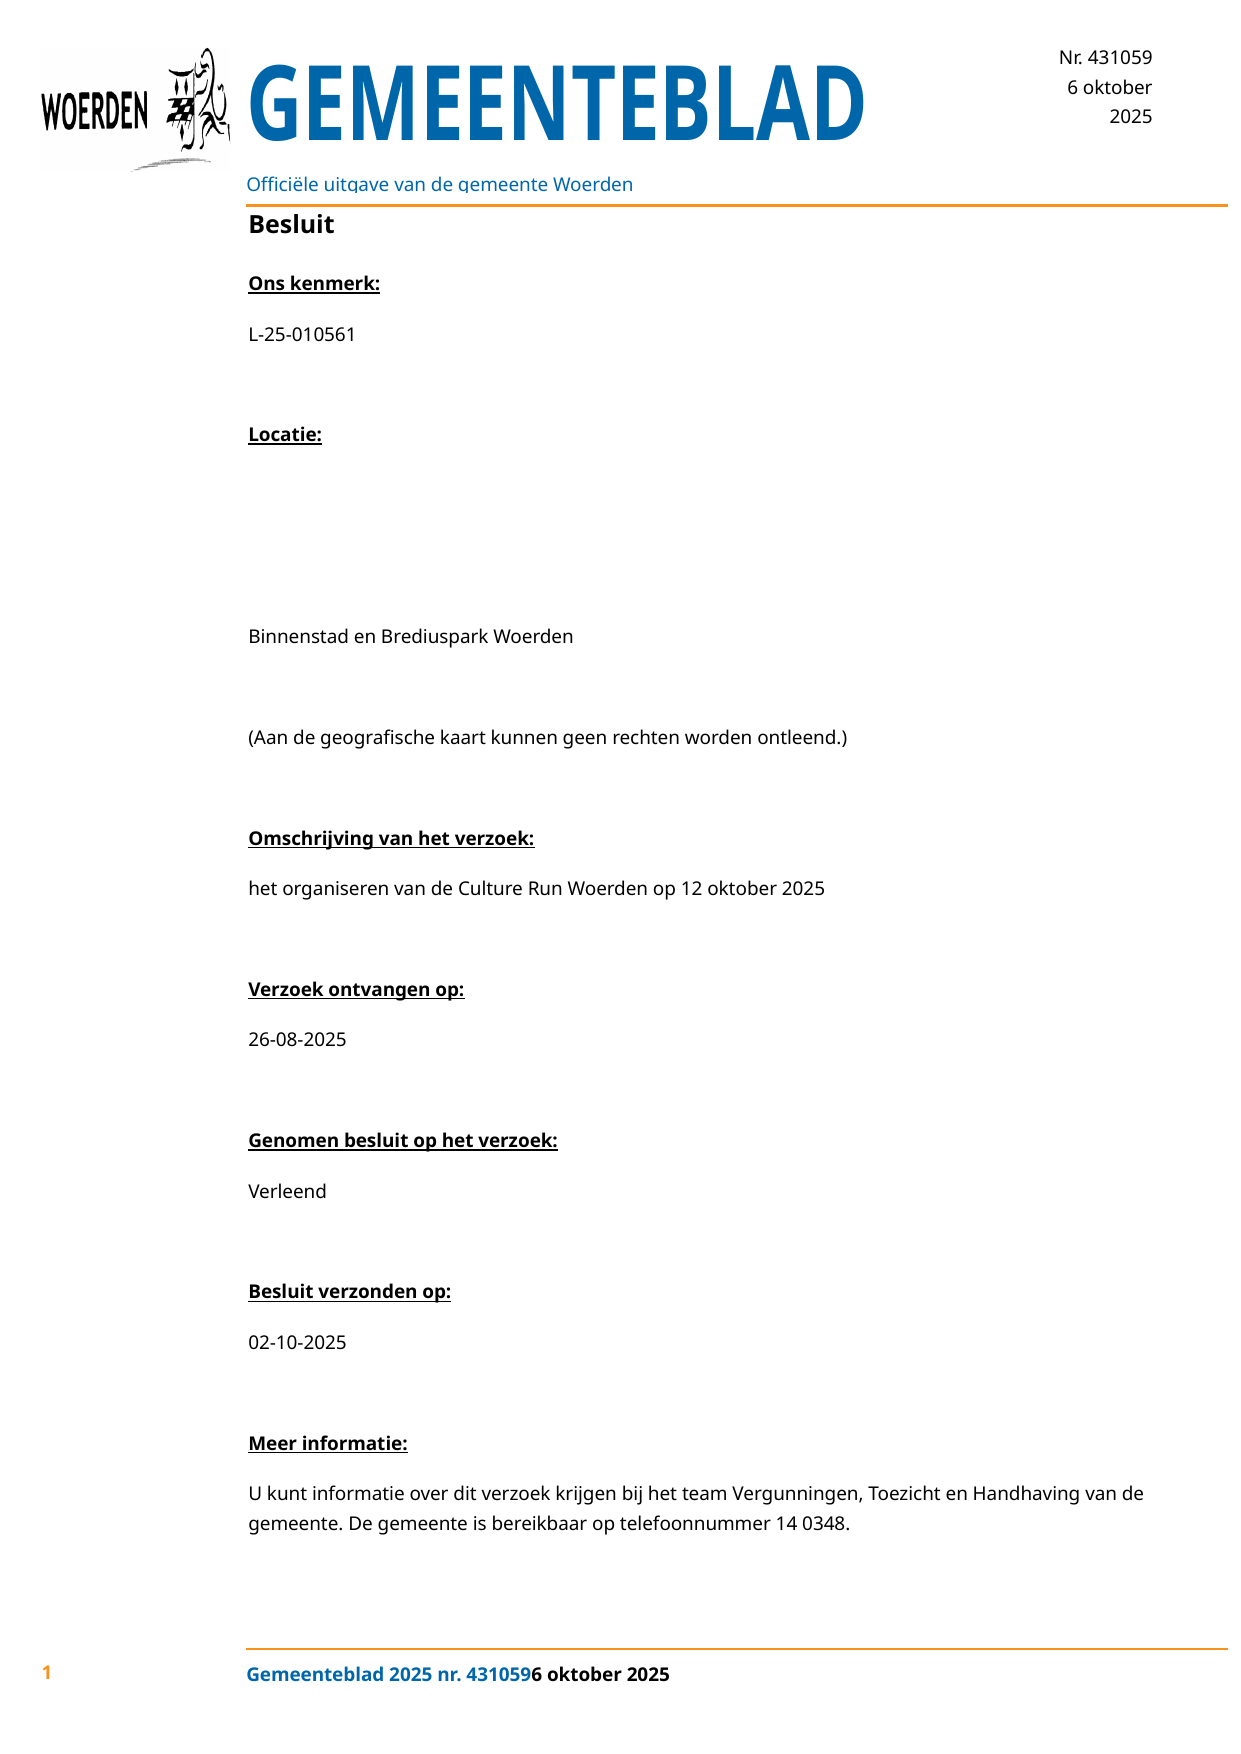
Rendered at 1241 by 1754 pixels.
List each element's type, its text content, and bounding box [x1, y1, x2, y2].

text L-25-010561 [248, 321, 1152, 346]
text Locatie: [248, 422, 1152, 447]
text (Aan de geografische kaart kunnen geen rechten worden ontleend.) [248, 724, 1152, 750]
text Verzoek ontvangen op: [248, 976, 1152, 1002]
text Genomen besluit op het verzoek: [248, 1127, 1152, 1153]
text het organiseren van de Culture Run Woerden op 12 oktober 2025 [248, 875, 1152, 901]
text 02-10-2025 [248, 1329, 1152, 1355]
text Besluit verzonden op: [248, 1279, 1152, 1304]
text Verleend [248, 1178, 1152, 1203]
text U kunt informatie over dit verzoek krijgen bij het team Vergunningen, Toezicht en Handhaving van de gemeente. De gemeente is bereikbaar op telefoonnummer 14 0348. [248, 1480, 1152, 1536]
text Besluit [248, 207, 1152, 241]
text Meer informatie: [248, 1430, 1152, 1456]
text Binnenstad en Brediuspark Woerden [248, 623, 1152, 649]
text 26-08-2025 [248, 1027, 1152, 1052]
text Ons kenmerk: [248, 270, 1152, 296]
picture [41, 47, 231, 172]
text Omschrijving van het verzoek: [248, 825, 1152, 851]
